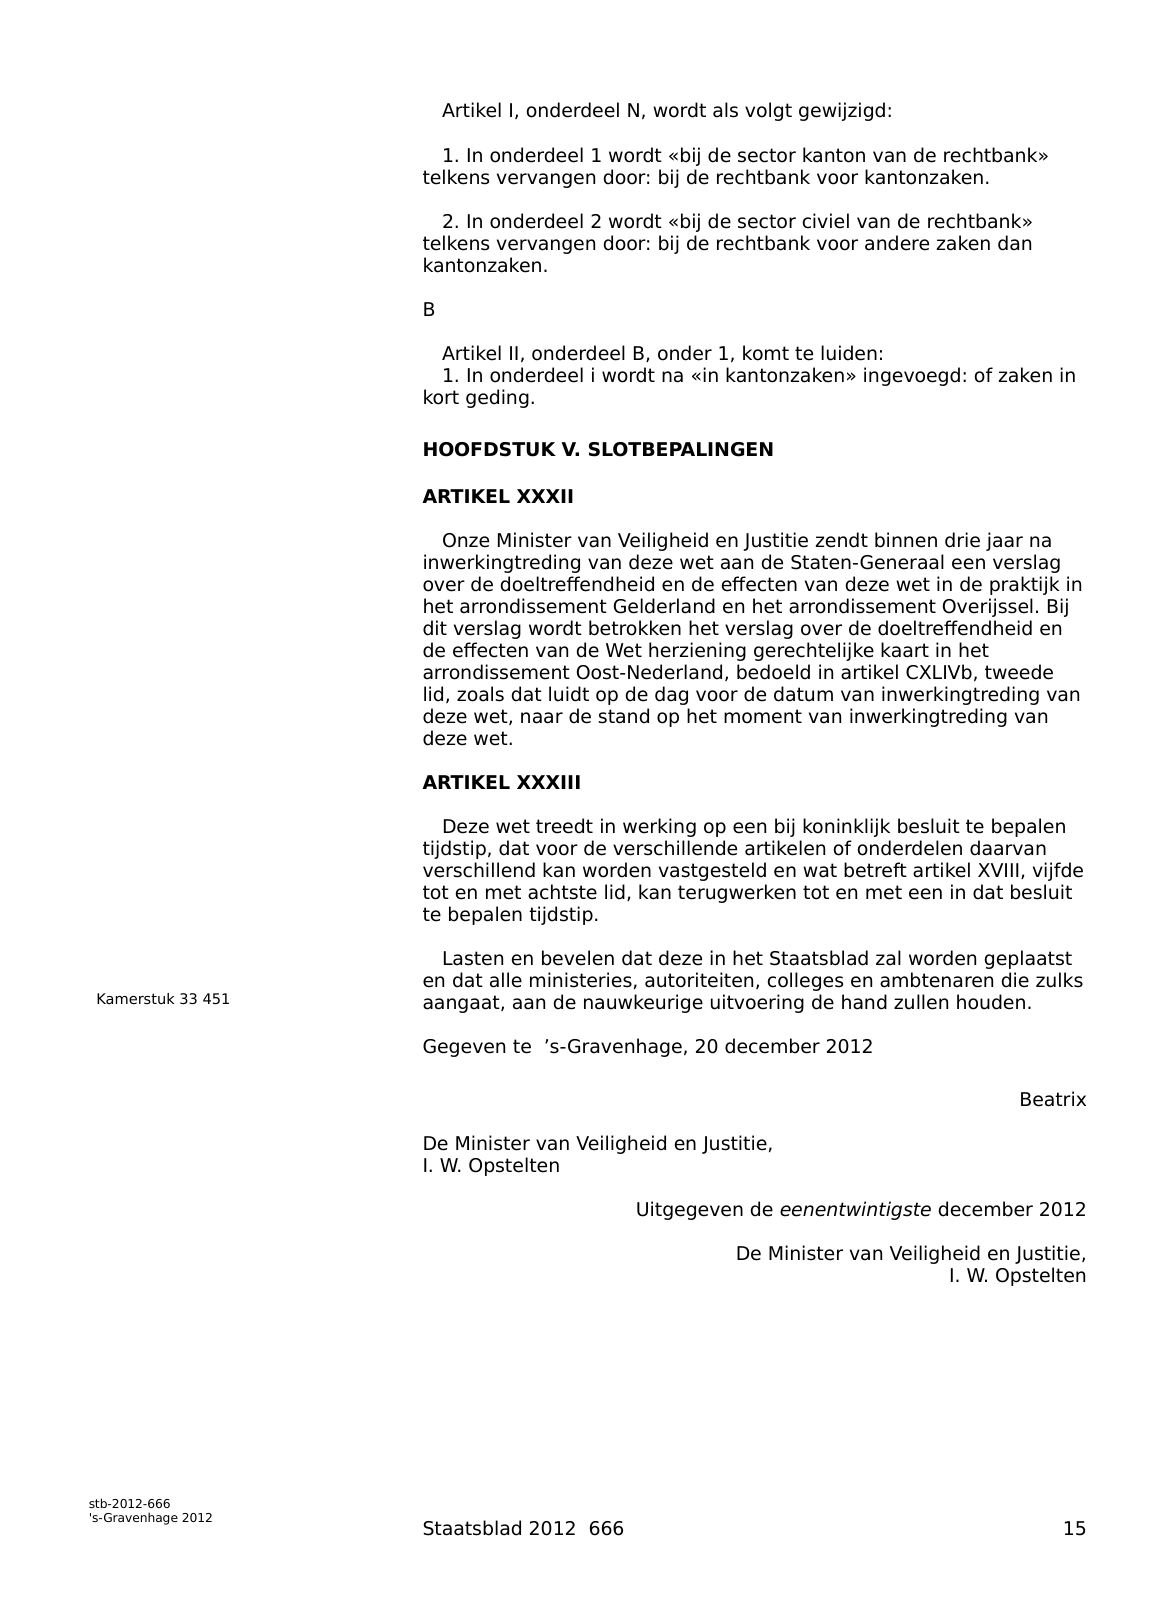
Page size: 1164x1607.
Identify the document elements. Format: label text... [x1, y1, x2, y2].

text Onze Minister van Veiligheid en Justitie zendt binnen drie jaar na inwerkingtreding van deze wet aan de Staten-Generaal een verslag over de doeltreffendheid en de effecten van deze wet in de praktijk in het arrondissement Gelderland en het arrondissement Overijssel. Bij dit verslag wordt betrokken het verslag over de doeltreffendheid en de effecten van de Wet herziening gerechtelijke kaart in het arrondissement Oost-Nederland, bedoeld in artikel CXLIVb, tweede lid, zoals dat luidt op de dag voor de datum van inwerkingtreding van deze wet, naar de stand op het moment van inwerkingtreding van deze wet. [422, 530, 1087, 750]
text Uitgegeven de eenentwintigste december 2012 [422, 1199, 1087, 1221]
subtitle ARTIKEL XXXIII [422, 772, 1087, 794]
text Deze wet treedt in werking op een bij koninklijk besluit te bepalen tijdstip, dat voor de verschillende artikelen of onderdelen daarvan verschillend kan worden vastgesteld en wat betreft artikel XVIII, vijfde tot en met achtste lid, kan terugwerken tot en met een in dat besluit te bepalen tijdstip. [422, 816, 1087, 926]
text Lasten en bevelen dat deze in het Staatsblad zal worden geplaatst en dat alle ministeries, autoriteiten, colleges en ambtenaren die zulks aangaat, aan de nauwkeurige uitvoering de hand zullen houden. [422, 948, 1087, 1014]
text Artikel II, onderdeel B, onder 1, komt te luiden: [422, 343, 1087, 365]
text 's-Gravenhage 2012 [88, 1511, 323, 1525]
text Kamerstuk 33 451 [77, 991, 396, 1008]
text Artikel I, onderdeel N, wordt als volgt gewijzigd: [422, 100, 1087, 122]
text stb-2012-666 [88, 1497, 323, 1511]
subtitle ARTIKEL XXXII [422, 486, 1087, 508]
text De Minister van Veiligheid en Justitie, I. W. Opstelten [422, 1133, 1087, 1177]
text B [422, 299, 1087, 321]
text De Minister van Veiligheid en Justitie, I. W. Opstelten [422, 1243, 1087, 1287]
text Beatrix [422, 1088, 1087, 1110]
subtitle HOOFDSTUK V. SLOTBEPALINGEN [422, 439, 1087, 461]
text 1. In onderdeel i wordt na «in kantonzaken» ingevoegd: of zaken in kort geding. [422, 365, 1087, 409]
text 1. In onderdeel 1 wordt «bij de sector kanton van de rechtbank» telkens vervangen door: bij de rechtbank voor kantonzaken. [422, 144, 1087, 188]
text 2. In onderdeel 2 wordt «bij de sector civiel van de rechtbank» telkens vervangen door: bij de rechtbank voor andere zaken dan kantonzaken. [422, 211, 1087, 277]
text Gegeven te ’s-Gravenhage, 20 december 2012 [422, 1036, 1087, 1058]
